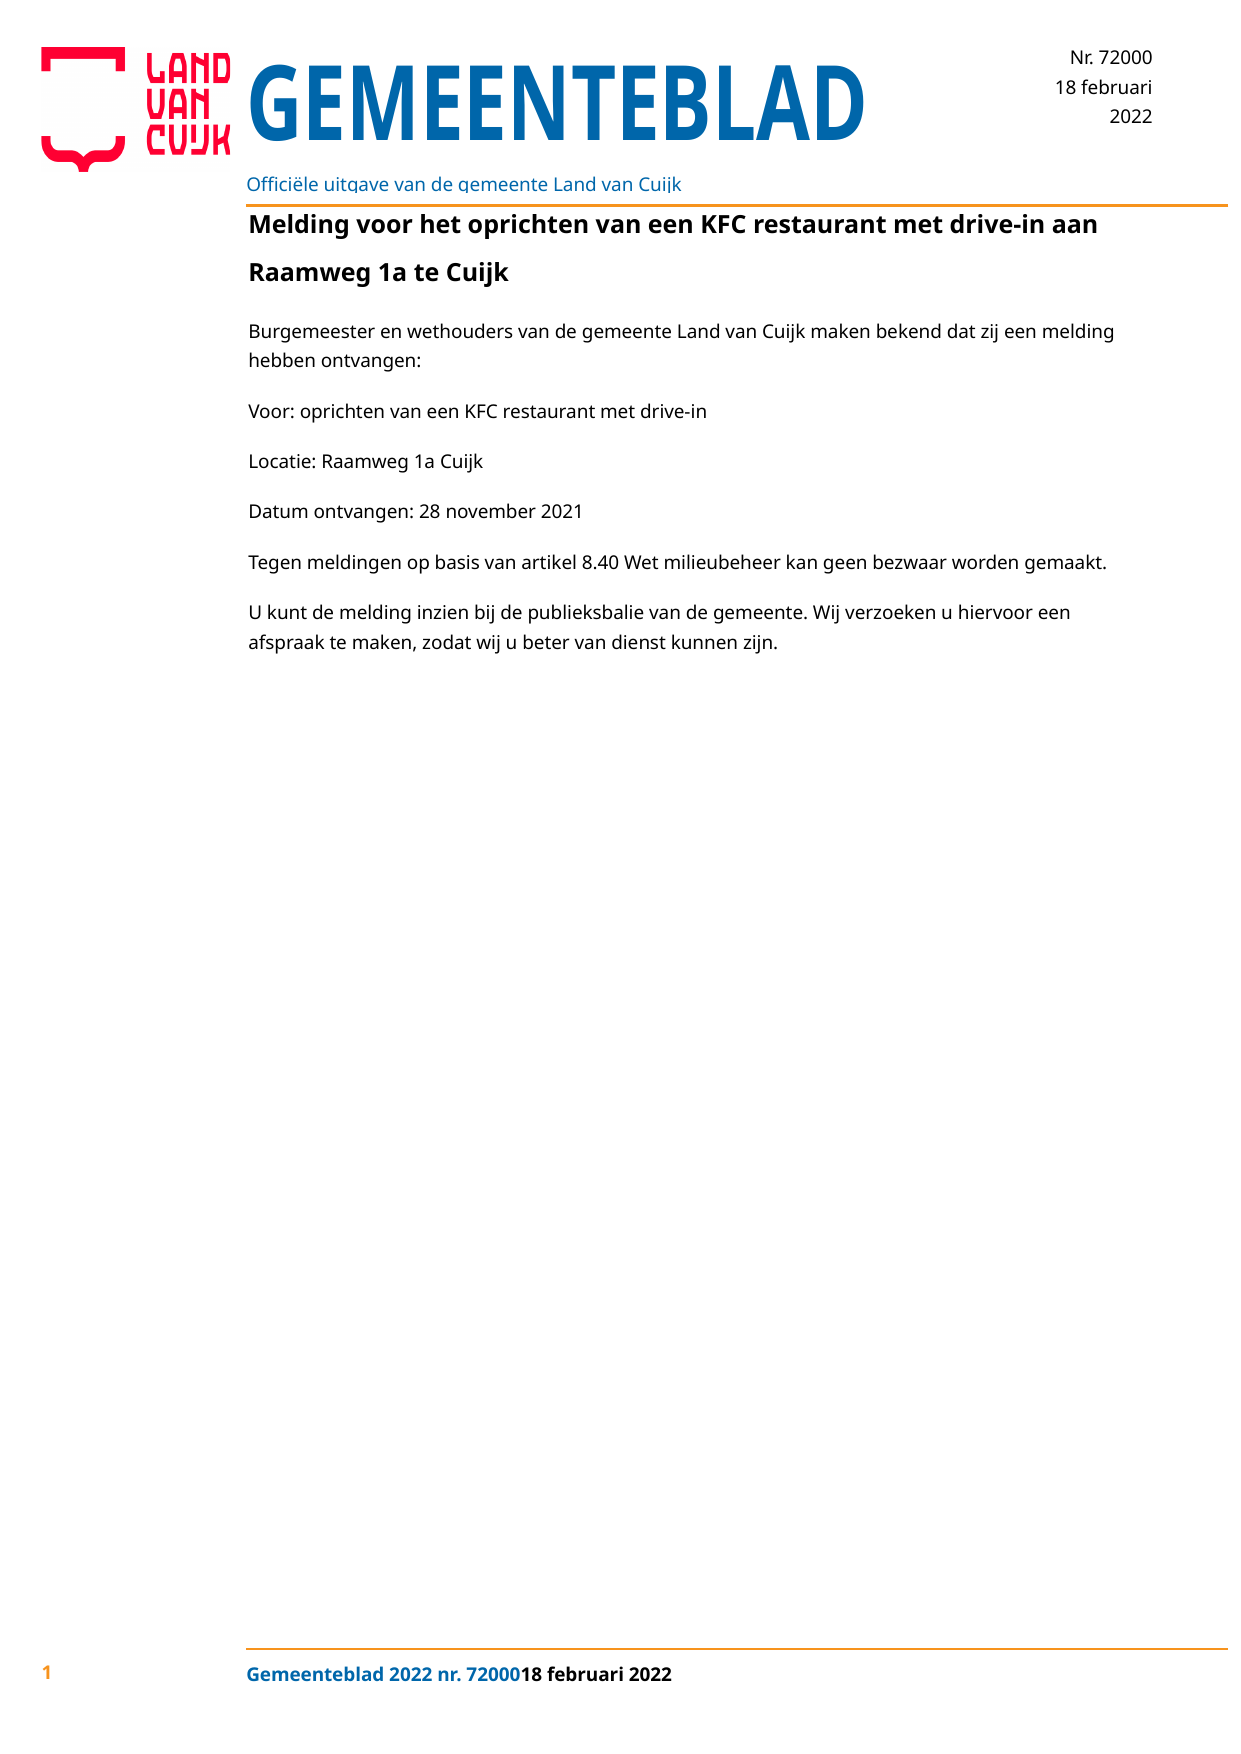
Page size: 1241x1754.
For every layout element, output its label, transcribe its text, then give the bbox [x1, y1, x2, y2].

text Datum ontvangen: 28 november 2021 [248, 499, 1152, 524]
picture [41, 47, 231, 172]
text U kunt de melding inzien bij de publieksbalie van de gemeente. Wij verzoeken u hiervoor een afspraak te maken, zodat wij u beter van dienst kunnen zijn. [248, 599, 1152, 655]
text Voor: oprichten van een KFC restaurant met drive-in [248, 398, 1152, 424]
text Tegen meldingen op basis van artikel 8.40 Wet milieubeheer kan geen bezwaar worden gemaakt. [248, 549, 1152, 575]
text Locatie: Raamweg 1a Cuijk [248, 448, 1152, 474]
text Melding voor het oprichten van een KFC restaurant met drive-in aan Raamweg 1a te Cuijk [248, 207, 1152, 288]
text Burgemeester en wethouders van de gemeente Land van Cuijk maken bekend dat zij een melding hebben ontvangen: [248, 318, 1152, 373]
